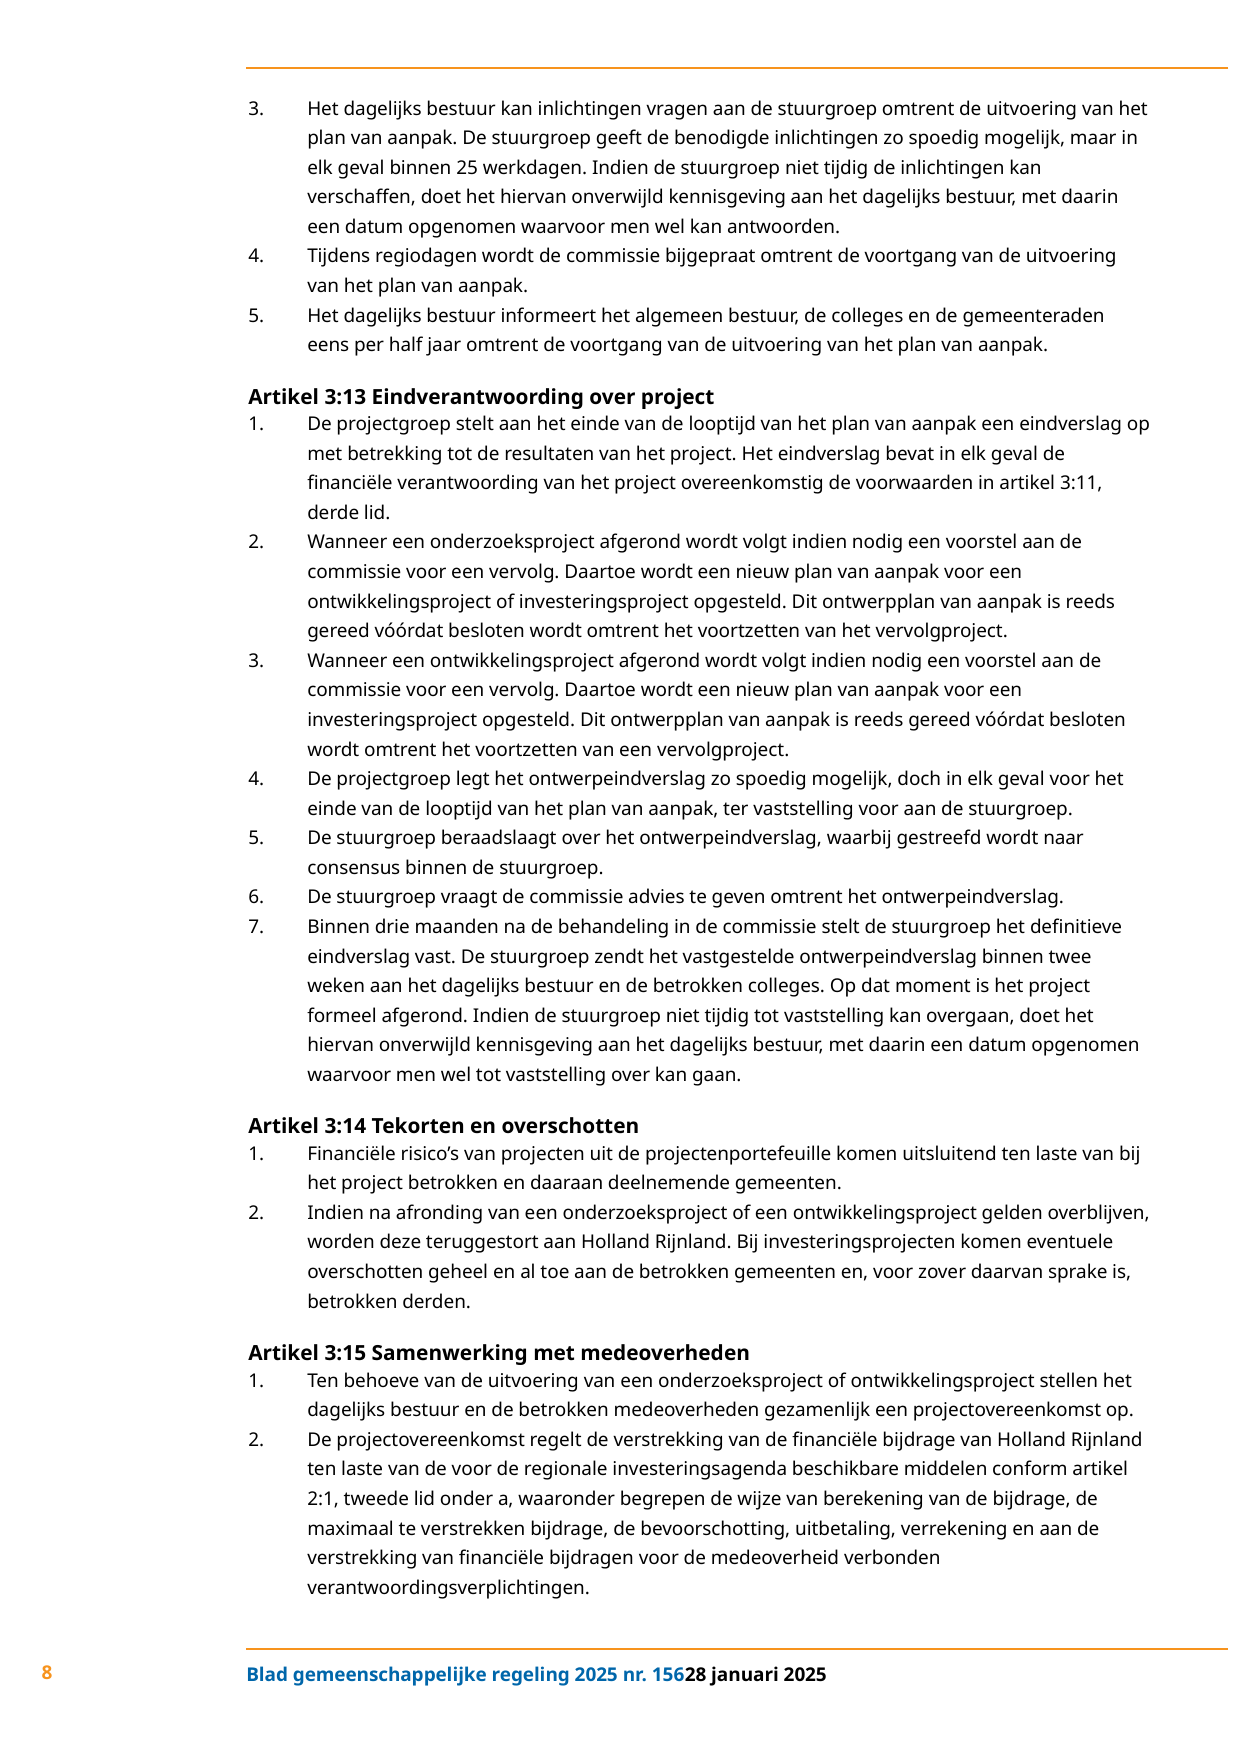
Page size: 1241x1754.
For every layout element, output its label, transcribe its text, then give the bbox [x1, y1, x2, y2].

text Artikel 3:13 Eindverantwoording over project [248, 382, 1152, 410]
list De projectovereenkomst regelt de verstrekking van de financiële bijdrage van Holland Rijnland ten laste van de voor de regionale investeringsagenda beschikbare middelen conform artikel 2:1, tweede lid onder a, waaronder begrepen de wijze van berekening van de bijdrage, de maximaal te verstrekken bijdrage, de bevoorschotting, uitbetaling, verrekening en aan de verstrekking van financiële bijdragen voor de medeoverheid verbonden verantwoordingsverplichtingen. [248, 1426, 1152, 1599]
list Het dagelijks bestuur kan inlichtingen vragen aan de stuurgroep omtrent de uitvoering van het plan van aanpak. De stuurgroep geeft de benodigde inlichtingen zo spoedig mogelijk, maar in elk geval binnen 25 werkdagen. Indien de stuurgroep niet tijdig de inlichtingen kan verschaffen, doet het hiervan onverwijld kennisgeving aan het dagelijks bestuur, met daarin een datum opgenomen waarvoor men wel kan antwoorden. [248, 95, 1152, 239]
list De projectgroep legt het ontwerpeindverslag zo spoedig mogelijk, doch in elk geval voor het einde van de looptijd van het plan van aanpak, ter vaststelling voor aan de stuurgroep. [248, 765, 1152, 821]
list Ten behoeve van de uitvoering van een onderzoeksproject of ontwikkelingsproject stellen het dagelijks bestuur en de betrokken medeoverheden gezamenlijk een projectovereenkomst op. [248, 1367, 1152, 1422]
list De projectgroep stelt aan het einde van de looptijd van het plan van aanpak een eindverslag op met betrekking tot de resultaten van het project. Het eindverslag bevat in elk geval de financiële verantwoording van het project overeenkomstig de voorwaarden in artikel 3:11, derde lid. [248, 410, 1152, 525]
list De stuurgroep vraagt de commissie advies te geven omtrent het ontwerpeindverslag. [248, 884, 1152, 909]
list Financiële risico’s van projecten uit de projectenportefeuille komen uitsluitend ten laste van bij het project betrokken en daaraan deelnemende gemeenten. [248, 1140, 1152, 1195]
list Wanneer een ontwikkelingsproject afgerond wordt volgt indien nodig een voorstel aan de commissie voor een vervolg. Daartoe wordt een nieuw plan van aanpak voor een investeringsproject opgesteld. Dit ontwerpplan van aanpak is reeds gereed vóórdat besloten wordt omtrent het voortzetten van een vervolgproject. [248, 647, 1152, 761]
text Artikel 3:14 Tekorten en overschotten [248, 1112, 1152, 1140]
picture [41, 47, 231, 172]
list Tijdens regiodagen wordt de commissie bijgepraat omtrent de voortgang van de uitvoering van het plan van aanpak. [248, 243, 1152, 298]
text Artikel 3:15 Samenwerking met medeoverheden [248, 1338, 1152, 1367]
list Binnen drie maanden na de behandeling in de commissie stelt de stuurgroep het definitieve eindverslag vast. De stuurgroep zendt het vastgestelde ontwerpeindverslag binnen twee weken aan het dagelijks bestuur en de betrokken colleges. Op dat moment is het project formeel afgerond. Indien de stuurgroep niet tijdig tot vaststelling kan overgaan, doet het hiervan onverwijld kennisgeving aan het dagelijks bestuur, met daarin een datum opgenomen waarvoor men wel tot vaststelling over kan gaan. [248, 913, 1152, 1087]
list De stuurgroep beraadslaagt over het ontwerpeindverslag, waarbij gestreefd wordt naar consensus binnen de stuurgroep. [248, 824, 1152, 880]
list Indien na afronding van een onderzoeksproject of een ontwikkelingsproject gelden overblijven, worden deze teruggestort aan Holland Rijnland. Bij investeringsprojecten komen eventuele overschotten geheel en al toe aan de betrokken gemeenten en, voor zover daarvan sprake is, betrokken derden. [248, 1199, 1152, 1314]
list Het dagelijks bestuur informeert het algemeen bestuur, de colleges en de gemeenteraden eens per half jaar omtrent de voortgang van de uitvoering van het plan van aanpak. [248, 302, 1152, 357]
list Wanneer een onderzoeksproject afgerond wordt volgt indien nodig een voorstel aan de commissie voor een vervolg. Daartoe wordt een nieuw plan van aanpak voor een ontwikkelingsproject of investeringsproject opgesteld. Dit ontwerpplan van aanpak is reeds gereed vóórdat besloten wordt omtrent het voortzetten van het vervolgproject. [248, 529, 1152, 643]
